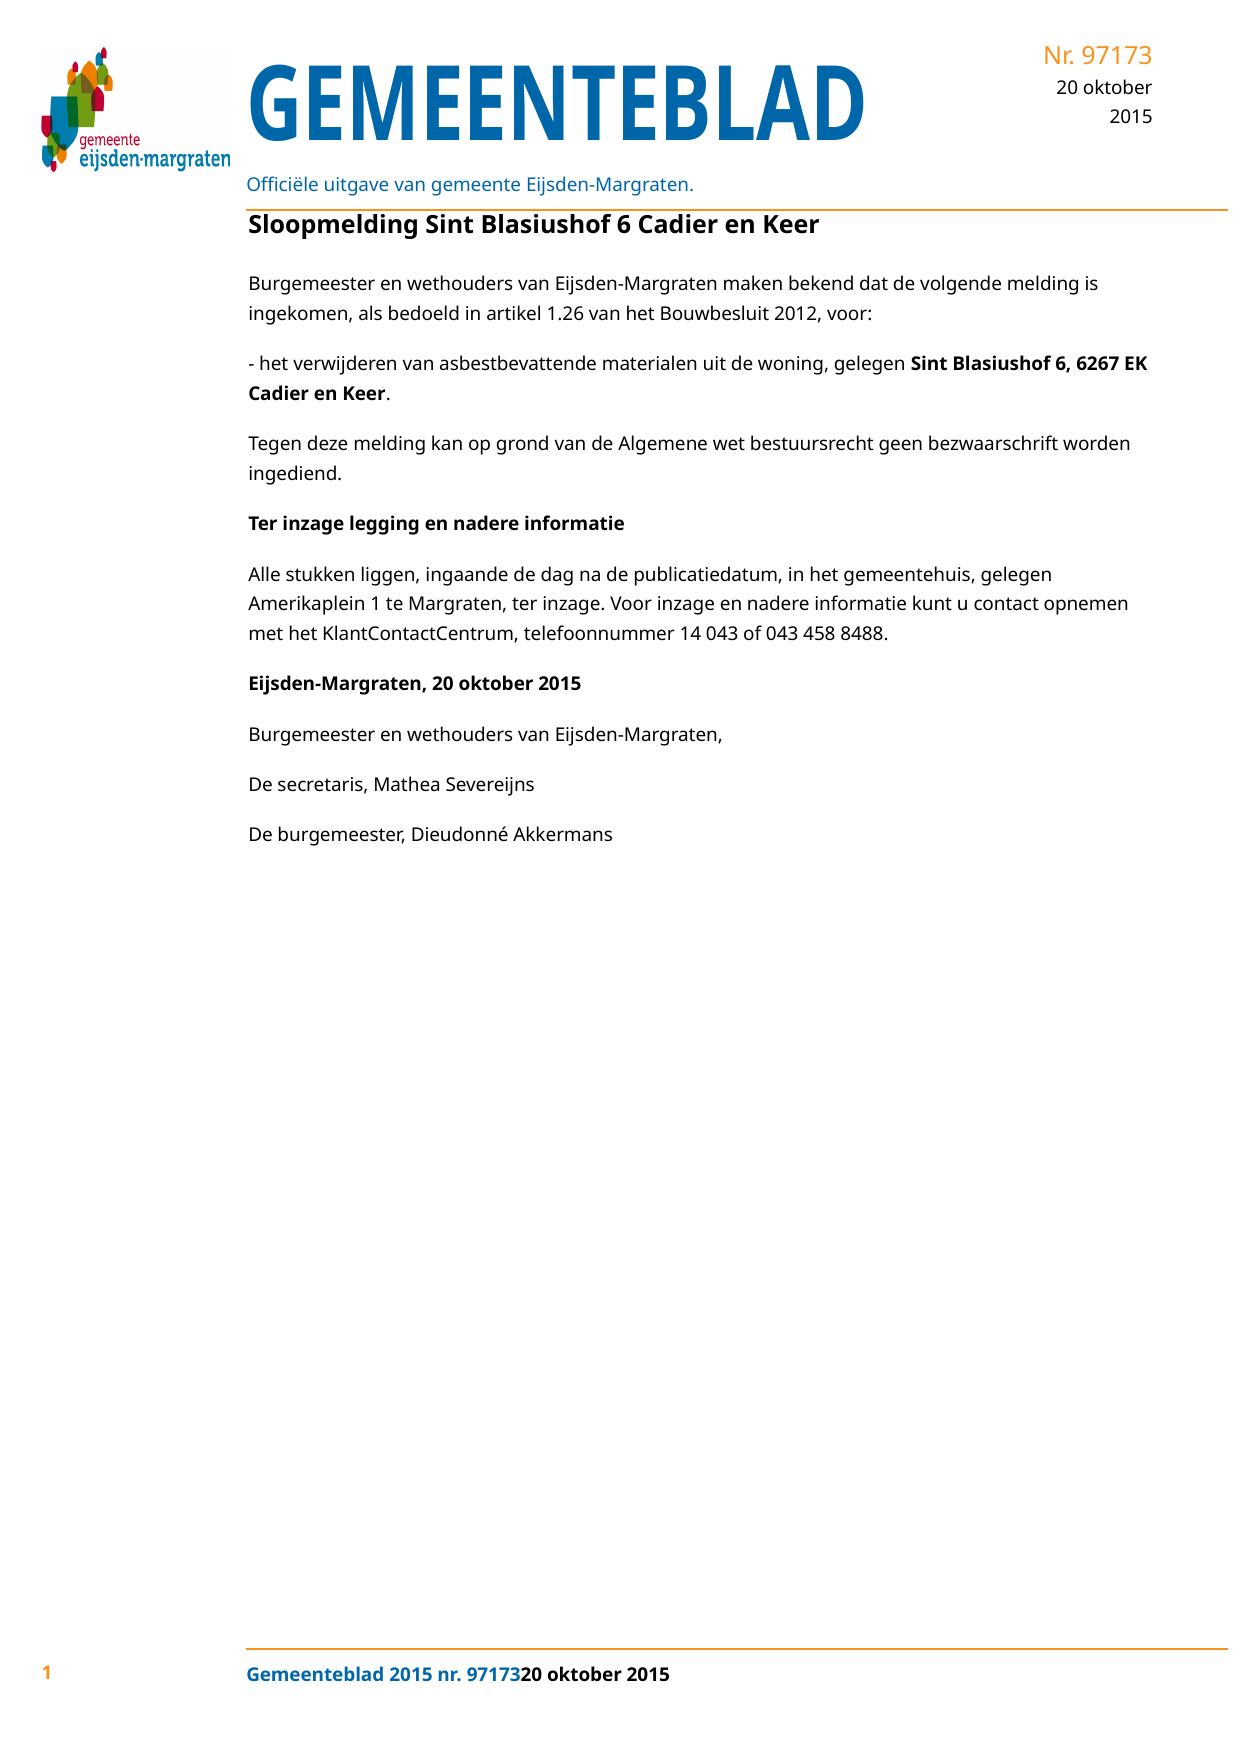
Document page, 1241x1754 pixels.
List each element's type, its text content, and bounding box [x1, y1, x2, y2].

text Ter inzage legging en nadere informatie [248, 510, 1152, 536]
text - het verwijderen van asbestbevattende materialen uit de woning, gelegen Sint Blasiushof 6, 6267 EK Cadier en Keer. [248, 350, 1152, 406]
text Sloopmelding Sint Blasiushof 6 Cadier en Keer [248, 211, 1152, 241]
text Tegen deze melding kan op grond van de Algemene wet bestuursrecht geen bezwaarschrift worden ingediend. [248, 430, 1152, 486]
text De burgemeester, Dieudonné Akkermans [248, 822, 1152, 847]
picture [41, 47, 231, 172]
text Eijsden-Margraten, 20 oktober 2015 [248, 670, 1152, 696]
text Burgemeester en wethouders van Eijsden-Margraten maken bekend dat de volgende melding is ingekomen, als bedoeld in artikel 1.26 van het Bouwbesluit 2012, voor: [248, 270, 1152, 326]
text Alle stukken liggen, ingaande de dag na de publicatiedatum, in het gemeentehuis, gelegen Amerikaplein 1 te Margraten, ter inzage. Voor inzage en nadere informatie kunt u contact opnemen met het KlantContactCentrum, telefoonnummer 14 043 of 043 458 8488. [248, 561, 1152, 646]
text Burgemeester en wethouders van Eijsden-Margraten, [248, 721, 1152, 746]
text De secretaris, Mathea Severeijns [248, 771, 1152, 797]
